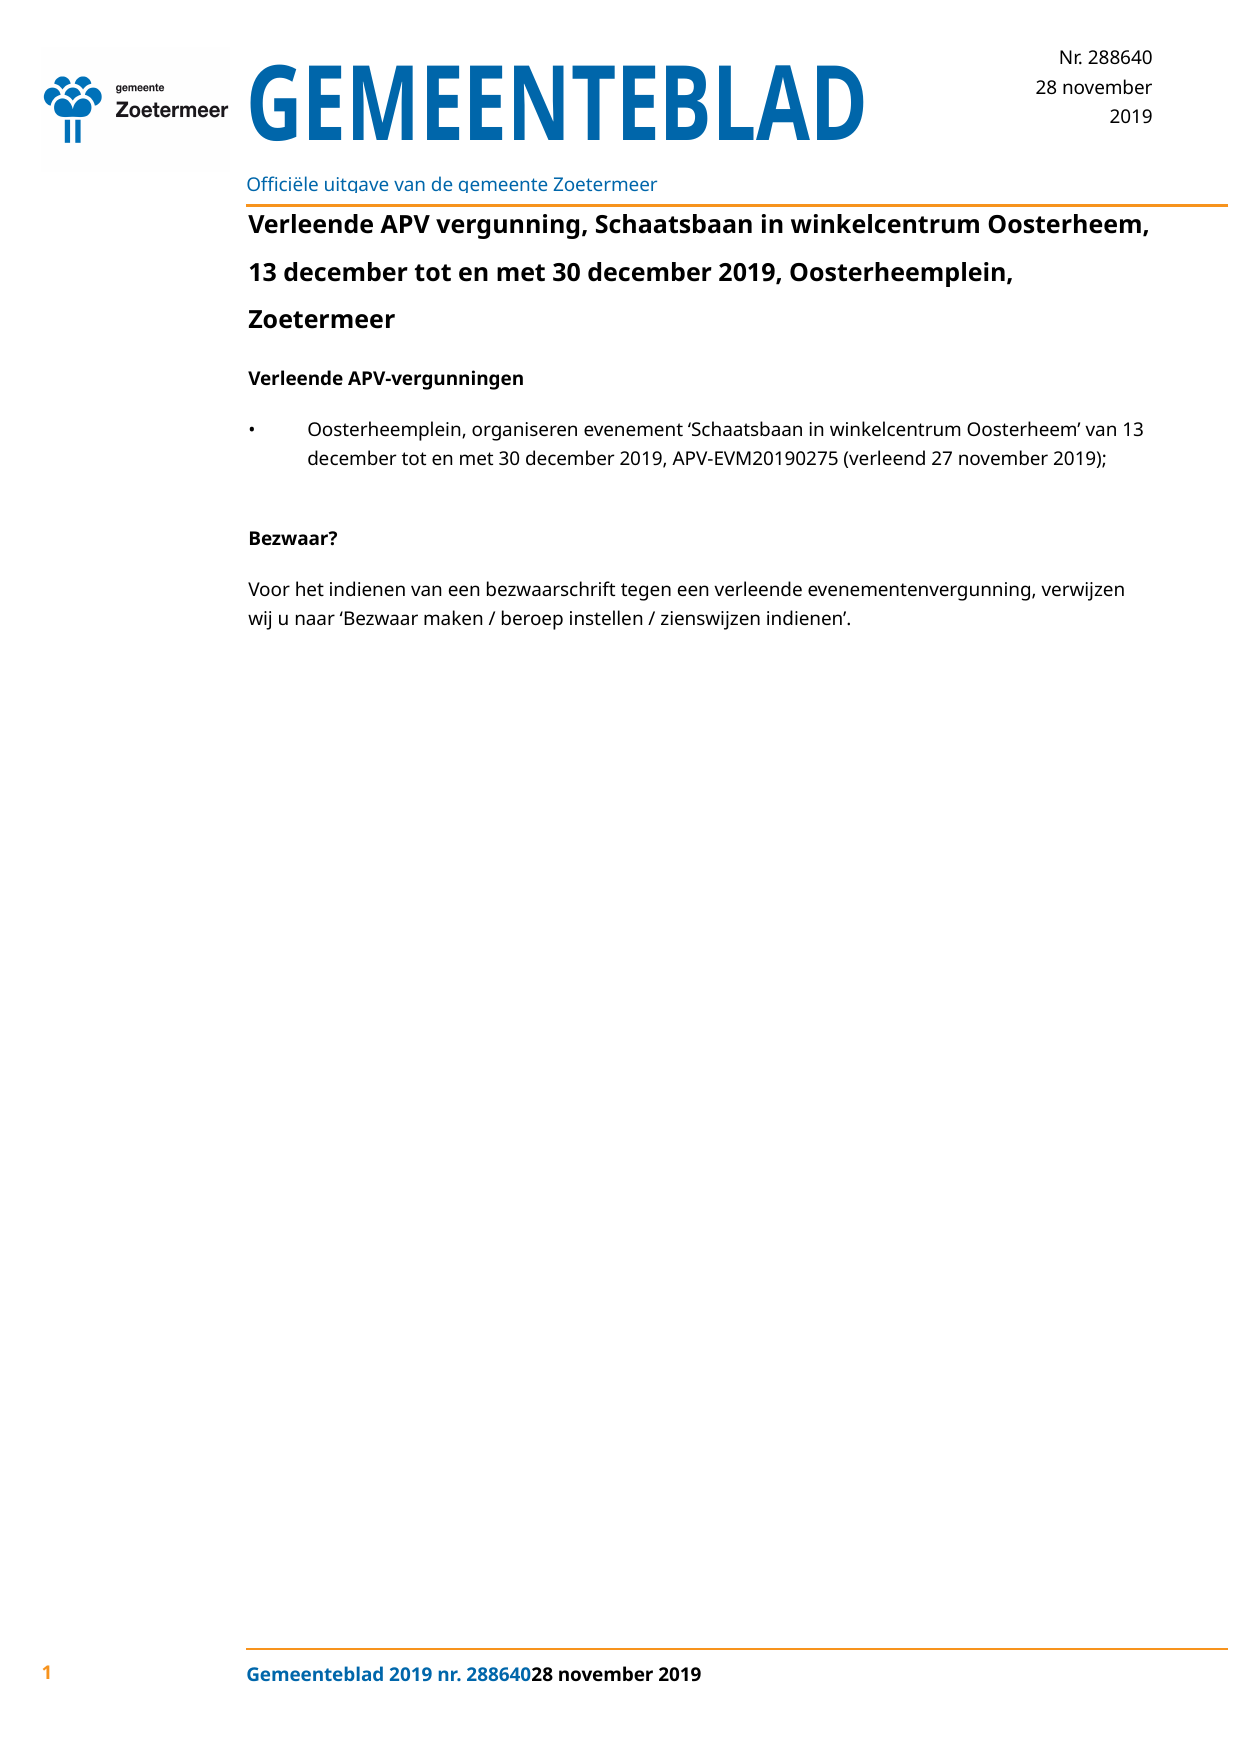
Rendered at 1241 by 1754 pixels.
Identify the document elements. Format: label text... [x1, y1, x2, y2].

text Verleende APV vergunning, Schaatsbaan in winkelcentrum Oosterheem, 13 december tot en met 30 december 2019, Oosterheemplein, Zoetermeer [248, 207, 1152, 336]
picture [41, 47, 231, 172]
list Oosterheemplein, organiseren evenement ‘Schaatsbaan in winkelcentrum Oosterheem’ van 13 december tot en met 30 december 2019, APV-EVM20190275 (verleend 27 november 2019); [248, 416, 1152, 471]
text Bezwaar? [248, 526, 1152, 551]
text Verleende APV-vergunningen [248, 366, 1152, 391]
text Voor het indienen van een bezwaarschrift tegen een verleende evenementenvergunning, verwijzen wij u naar ‘Bezwaar maken / beroep instellen / zienswijzen indienen’. [248, 576, 1152, 631]
